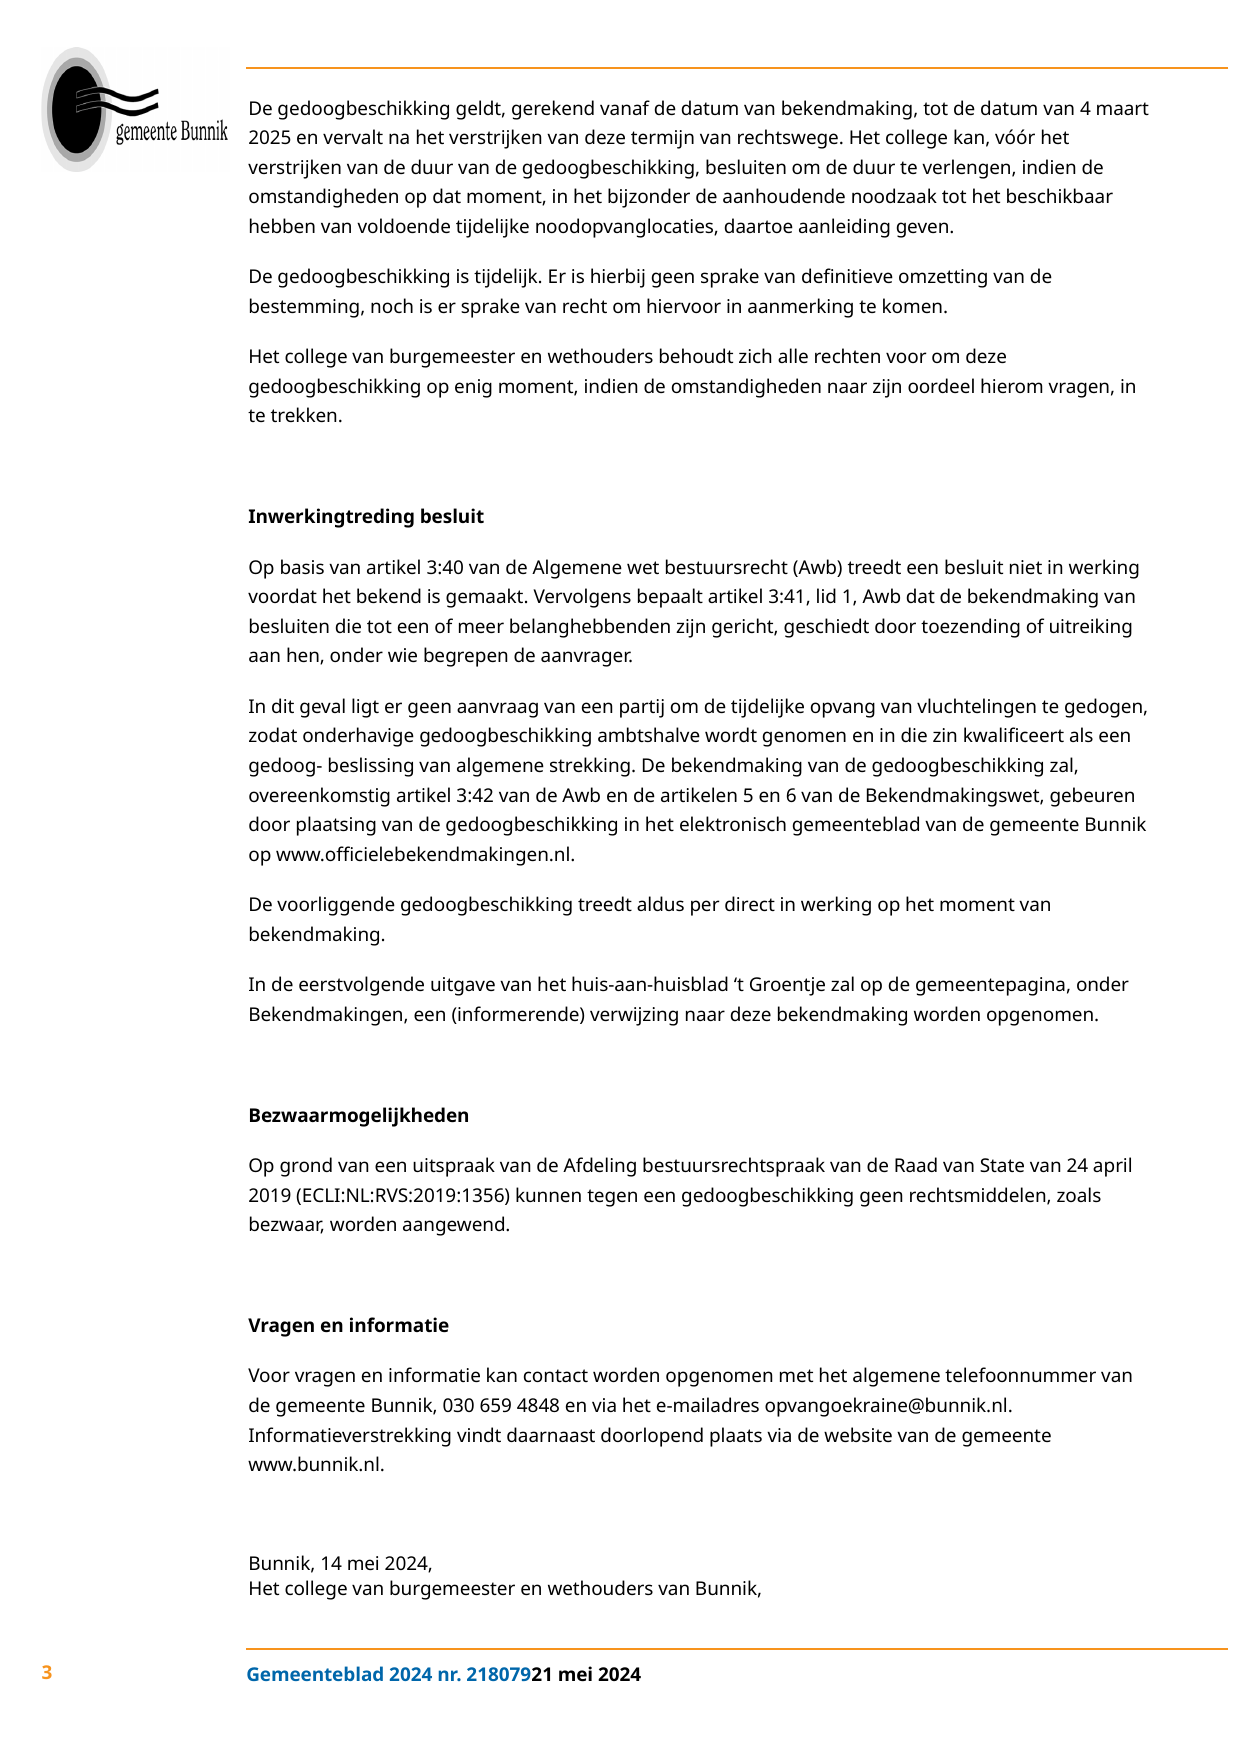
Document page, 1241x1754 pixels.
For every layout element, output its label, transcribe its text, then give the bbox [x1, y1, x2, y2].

text Op grond van een uitspraak van de Afdeling bestuursrechtspraak van de Raad van State van 24 april 2019 (ECLI:NL:RVS:2019:1356) kunnen tegen een gedoogbeschikking geen rechtsmiddelen, zoals bezwaar, worden aangewend. [248, 1152, 1152, 1237]
text In dit geval ligt er geen aanvraag van een partij om de tijdelijke opvang van vluchtelingen te gedogen, zodat onderhavige gedoogbeschikking ambtshalve wordt genomen en in die zin kwalificeert als een gedoog- beslissing van algemene strekking. De bekendmaking van de gedoogbeschikking zal, overeenkomstig artikel 3:42 van de Awb en de artikelen 5 en 6 van de Bekendmakingswet, gebeuren door plaatsing van de gedoogbeschikking in het elektronisch gemeenteblad van de gemeente Bunnik op www.officielebekendmakingen.nl. [248, 693, 1152, 867]
text Het college van burgemeester en wethouders behoudt zich alle rechten voor om deze gedoogbeschikking op enig moment, indien de omstandigheden naar zijn oordeel hierom vragen, in te trekken. [248, 343, 1152, 428]
text De gedoogbeschikking geldt, gerekend vanaf de datum van bekendmaking, tot de datum van 4 maart 2025 en vervalt na het verstrijken van deze termijn van rechtswege. Het college kan, vóór het verstrijken van de duur van de gedoogbeschikking, besluiten om de duur te verlengen, indien de omstandigheden op dat moment, in het bijzonder de aanhoudende noodzaak tot het beschikbaar hebben van voldoende tijdelijke noodopvanglocaties, daartoe aanleiding geven. [248, 95, 1152, 239]
text Vragen en informatie [248, 1312, 1152, 1338]
text Op basis van artikel 3:40 van de Algemene wet bestuursrecht (Awb) treedt een besluit niet in werking voordat het bekend is gemaakt. Vervolgens bepaalt artikel 3:41, lid 1, Awb dat de bekendmaking van besluiten die tot een of meer belanghebbenden zijn gericht, geschiedt door toezending of uitreiking aan hen, onder wie begrepen de aanvrager. [248, 554, 1152, 668]
text De gedoogbeschikking is tijdelijk. Er is hierbij geen sprake van definitieve omzetting van de bestemming, noch is er sprake van recht om hiervoor in aanmerking te komen. [248, 263, 1152, 319]
text Bunnik, 14 mei 2024, [248, 1550, 1152, 1575]
text Voor vragen en informatie kan contact worden opgenomen met het algemene telefoonnummer van de gemeente Bunnik, 030 659 4848 en via het e-mailadres opvangoekraine@bunnik.nl. Informatieverstrekking vindt daarnaast doorlopend plaats via de website van de gemeente www.bunnik.nl. [248, 1363, 1152, 1477]
text Inwerkingtreding besluit [248, 503, 1152, 529]
text In de eerstvolgende uitgave van het huis-aan-huisblad ‘t Groentje zal op de gemeentepagina, onder Bekendmakingen, een (informerende) verwijzing naar deze bekendmaking worden opgenomen. [248, 971, 1152, 1027]
picture [41, 47, 231, 172]
text Het college van burgemeester en wethouders van Bunnik, [248, 1575, 1152, 1601]
text De voorliggende gedoogbeschikking treedt aldus per direct in werking op het moment van bekendmaking. [248, 891, 1152, 947]
text Bezwaarmogelijkheden [248, 1102, 1152, 1128]
